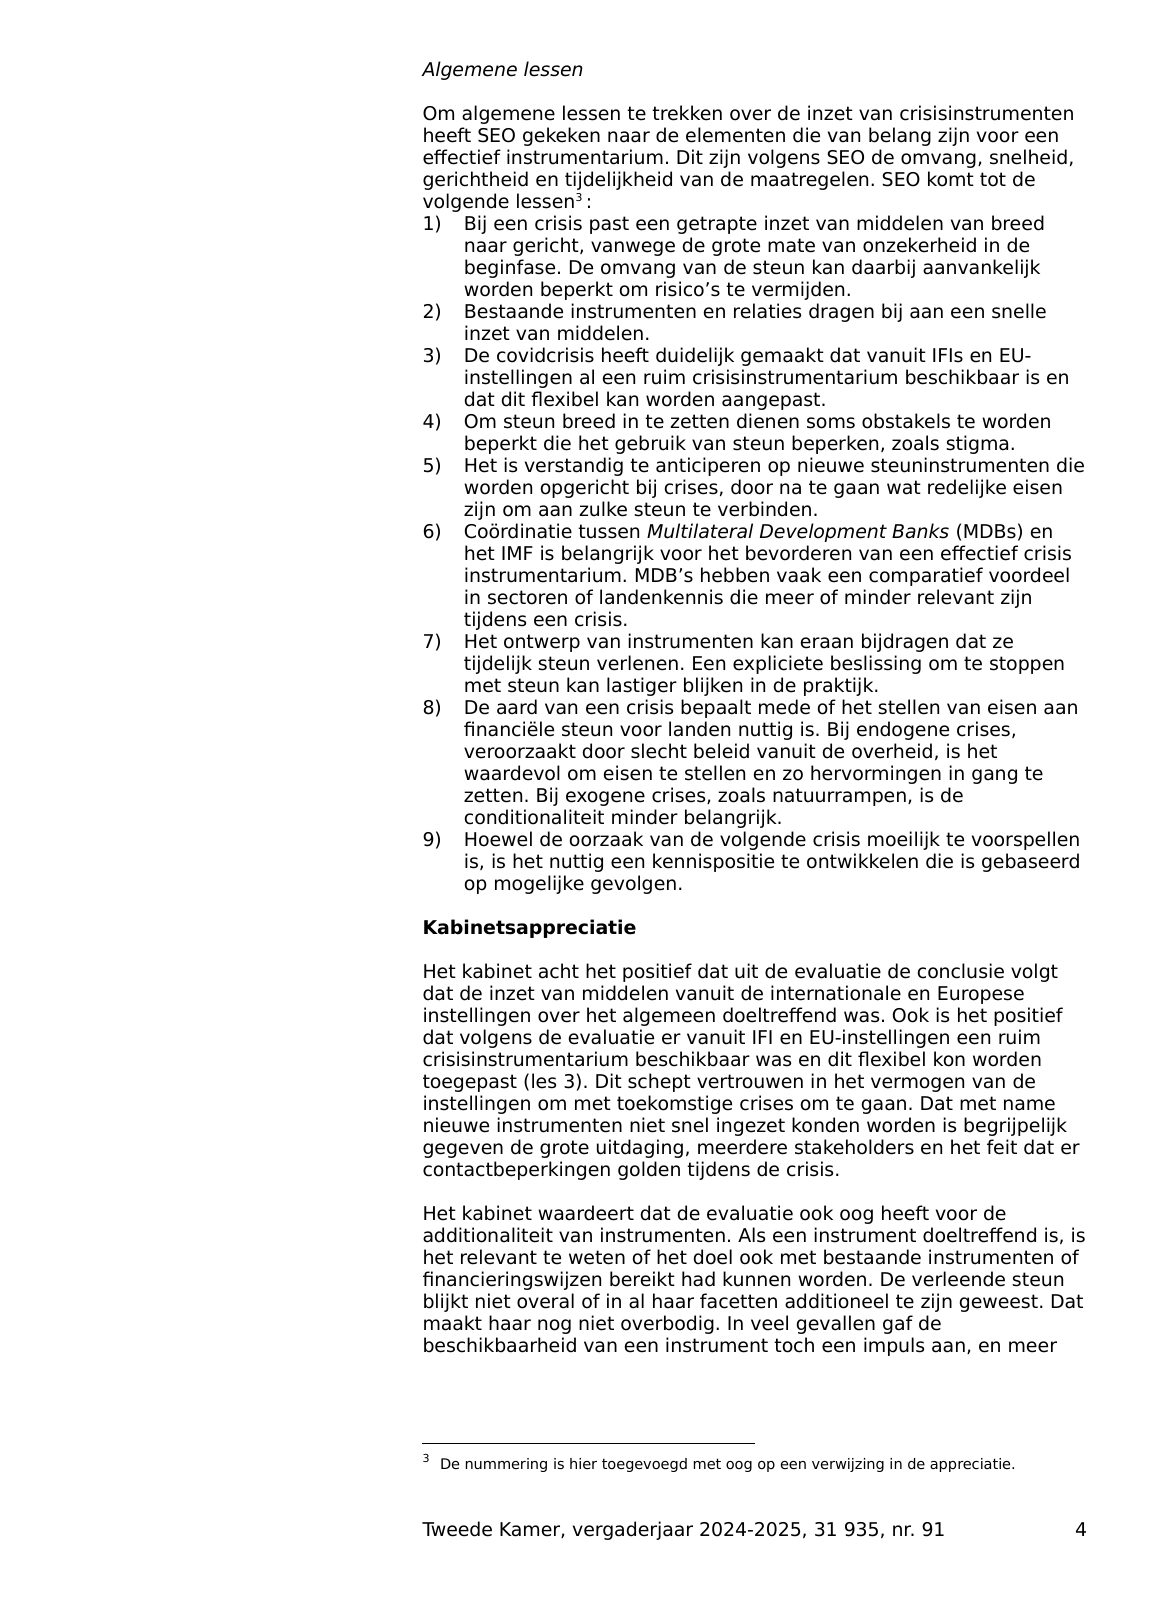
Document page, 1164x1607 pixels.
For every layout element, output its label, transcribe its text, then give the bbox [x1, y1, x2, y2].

subtitle Kabinetsappreciatie [422, 917, 1087, 939]
text 3) De covidcrisis heeft duidelijk gemaakt dat vanuit IFIs en EU-instellingen al een ruim crisisinstrumentarium beschikbaar is en dat dit flexibel kan worden aangepast. [422, 345, 1087, 411]
text 4) Om steun breed in te zetten dienen soms obstakels te worden beperkt die het gebruik van steun beperken, zoals stigma. [422, 411, 1087, 455]
text De nummering is hier toegevoegd met oog op een verwijzing in de appreciatie. [422, 1452, 1087, 1474]
text 2) Bestaande instrumenten en relaties dragen bij aan een snelle inzet van middelen. [422, 301, 1087, 345]
text Om algemene lessen te trekken over de inzet van crisisinstrumenten heeft SEO gekeken naar de elementen die van belang zijn voor een effectief instrumentarium. Dit zijn volgens SEO de omvang, snelheid, gerichtheid en tijdelijkheid van de maatregelen. SEO komt tot de volgende lessen: [422, 103, 1087, 213]
text 1) Bij een crisis past een getrapte inzet van middelen van breed naar gericht, vanwege de grote mate van onzekerheid in de beginfase. De omvang van de steun kan daarbij aanvankelijk worden beperkt om risico’s te vermijden. [422, 213, 1087, 301]
text 7) Het ontwerp van instrumenten kan eraan bijdragen dat ze tijdelijk steun verlenen. Een expliciete beslissing om te stoppen met steun kan lastiger blijken in de praktijk. [422, 631, 1087, 697]
text Het kabinet waardeert dat de evaluatie ook oog heeft voor de additionaliteit van instrumenten. Als een instrument doeltreffend is, is het relevant te weten of het doel ook met bestaande instrumenten of financieringswijzen bereikt had kunnen worden. De verleende steun blijkt niet overal of in al haar facetten additioneel te zijn geweest. Dat maakt haar nog niet overbodig. In veel gevallen gaf de beschikbaarheid van een instrument toch een impuls aan, en meer [422, 1203, 1087, 1357]
text Het kabinet acht het positief dat uit de evaluatie de conclusie volgt dat de inzet van middelen vanuit de internationale en Europese instellingen over het algemeen doeltreffend was. Ook is het positief dat volgens de evaluatie er vanuit IFI en EU-instellingen een ruim crisisinstrumentarium beschikbaar was en dit flexibel kon worden toegepast (les 3). Dit schept vertrouwen in het vermogen van de instellingen om met toekomstige crises om te gaan. Dat met name nieuwe instrumenten niet snel ingezet konden worden is begrijpelijk gegeven de grote uitdaging, meerdere stakeholders en het feit dat er contactbeperkingen golden tijdens de crisis. [422, 961, 1087, 1181]
text 5) Het is verstandig te anticiperen op nieuwe steuninstrumenten die worden opgericht bij crises, door na te gaan wat redelijke eisen zijn om aan zulke steun te verbinden. [422, 455, 1087, 521]
text 9) Hoewel de oorzaak van de volgende crisis moeilijk te voorspellen is, is het nuttig een kennispositie te ontwikkelen die is gebaseerd op mogelijke gevolgen. [422, 828, 1087, 894]
text 6) Coördinatie tussen Multilateral Development Banks (MDBs) en het IMF is belangrijk voor het bevorderen van een effectief crisis instrumentarium. MDB’s hebben vaak een comparatief voordeel in sectoren of landenkennis die meer of minder relevant zijn tijdens een crisis. [422, 521, 1087, 631]
text 8) De aard van een crisis bepaalt mede of het stellen van eisen aan financiële steun voor landen nuttig is. Bij endogene crises, veroorzaakt door slecht beleid vanuit de overheid, is het waardevol om eisen te stellen en zo hervormingen in gang te zetten. Bij exogene crises, zoals natuurrampen, is de conditionaliteit minder belangrijk. [422, 697, 1087, 828]
subtitle Algemene lessen [422, 59, 1087, 81]
